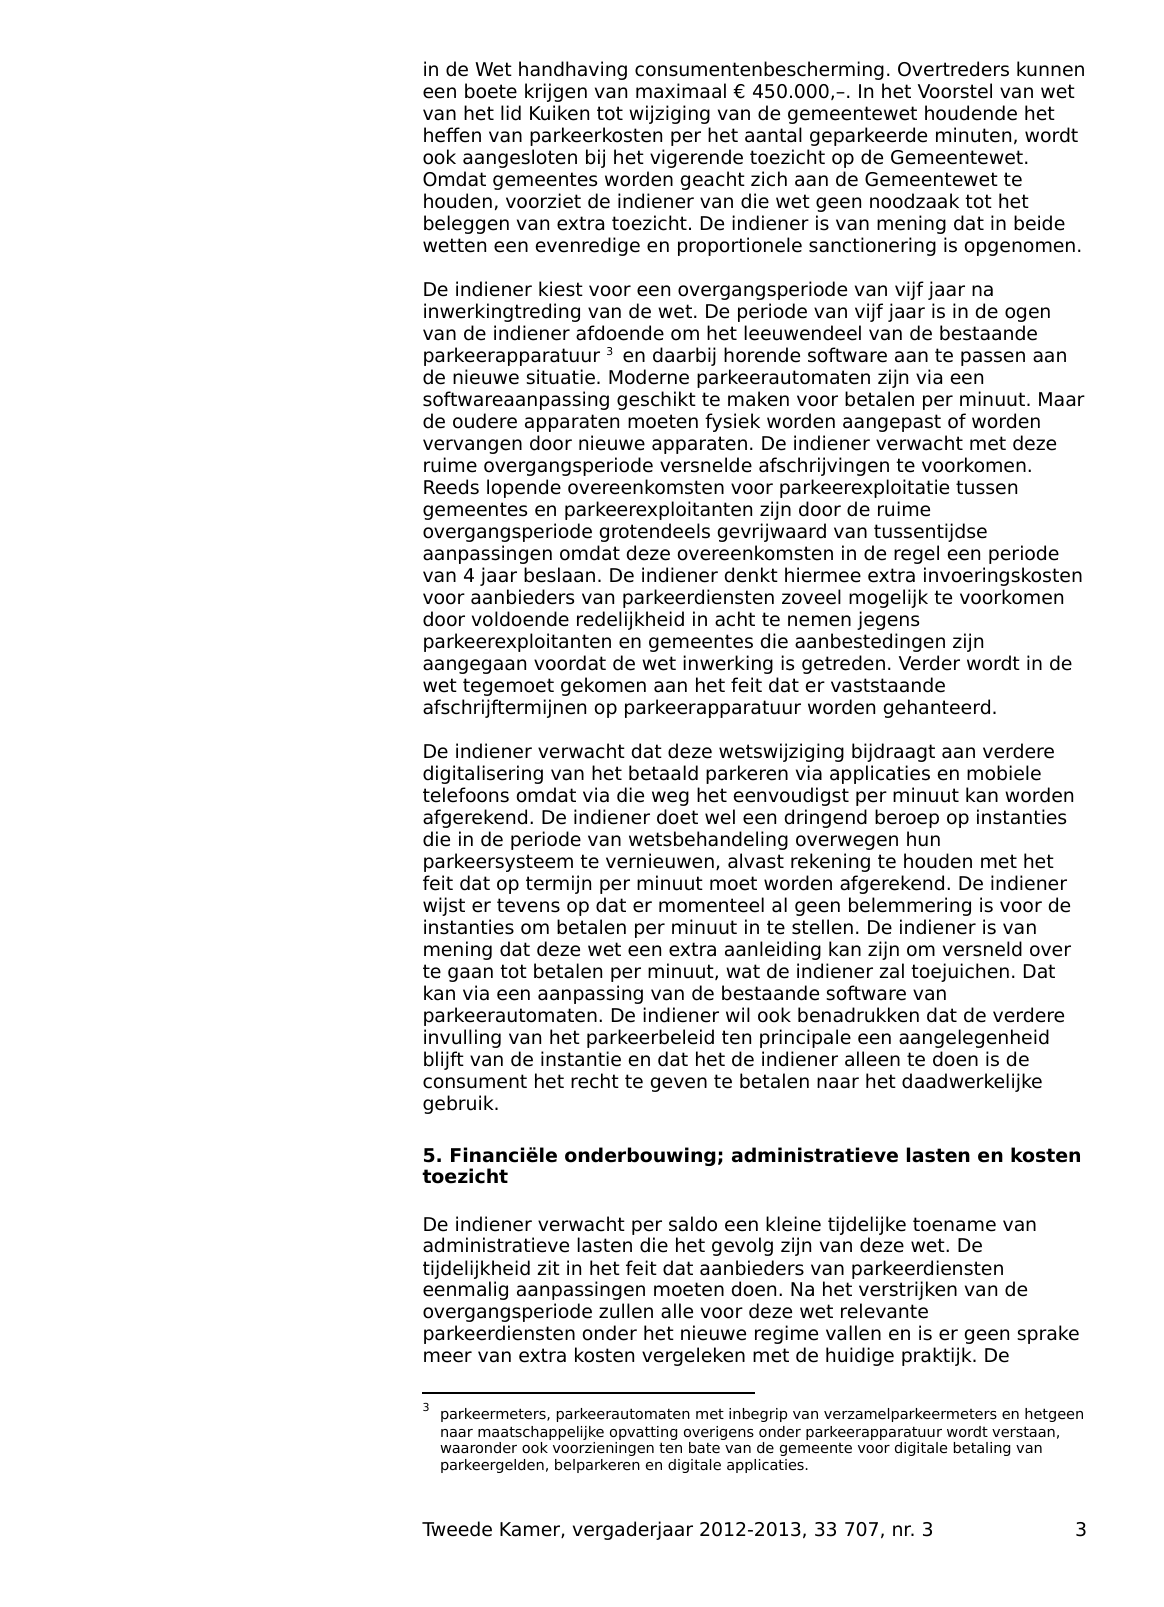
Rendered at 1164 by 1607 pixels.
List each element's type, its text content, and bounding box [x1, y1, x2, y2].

text De indiener verwacht per saldo een kleine tijdelijke toename van administratieve lasten die het gevolg zijn van deze wet. De tijdelijkheid zit in het feit dat aanbieders van parkeerdiensten eenmalig aanpassingen moeten doen. Na het verstrijken van de overgangsperiode zullen alle voor deze wet relevante parkeerdiensten onder het nieuwe regime vallen en is er geen sprake meer van extra kosten vergeleken met de huidige praktijk. De [422, 1213, 1087, 1367]
text De indiener kiest voor een overgangsperiode van vijf jaar na inwerkingtreding van de wet. De periode van vijf jaar is in de ogen van de indiener afdoende om het leeuwendeel van de bestaande parkeerapparatuur en daarbij horende software aan te passen aan de nieuwe situatie. Moderne parkeerautomaten zijn via een softwareaanpassing geschikt te maken voor betalen per minuut. Maar de oudere apparaten moeten fysiek worden aangepast of worden vervangen door nieuwe apparaten. De indiener verwacht met deze ruime overgangsperiode versnelde afschrijvingen te voorkomen. Reeds lopende overeenkomsten voor parkeerexploitatie tussen gemeentes en parkeerexploitanten zijn door de ruime overgangsperiode grotendeels gevrijwaard van tussentijdse aanpassingen omdat deze overeenkomsten in de regel een periode van 4 jaar beslaan. De indiener denkt hiermee extra invoeringskosten voor aanbieders van parkeerdiensten zoveel mogelijk te voorkomen door voldoende redelijkheid in acht te nemen jegens parkeerexploitanten en gemeentes die aanbestedingen zijn aangegaan voordat de wet inwerking is getreden. Verder wordt in de wet tegemoet gekomen aan het feit dat er vaststaande afschrijftermijnen op parkeerapparatuur worden gehanteerd. [422, 279, 1087, 719]
subtitle 5. Financiële onderbouwing; administratieve lasten en kosten toezicht [422, 1144, 1087, 1188]
text parkeermeters, parkeerautomaten met inbegrip van verzamelparkeermeters en hetgeen naar maatschappelijke opvatting overigens onder parkeerapparatuur wordt verstaan, waaronder ook voorzieningen ten bate van de gemeente voor digitale betaling van parkeergelden, belparkeren en digitale applicaties. [422, 1402, 1087, 1474]
text in de Wet handhaving consumentenbescherming. Overtreders kunnen een boete krijgen van maximaal € 450.000,–. In het Voorstel van wet van het lid Kuiken tot wijziging van de gemeentewet houdende het heffen van parkeerkosten per het aantal geparkeerde minuten, wordt ook aangesloten bij het vigerende toezicht op de Gemeentewet. Omdat gemeentes worden geacht zich aan de Gemeentewet te houden, voorziet de indiener van die wet geen noodzaak tot het beleggen van extra toezicht. De indiener is van mening dat in beide wetten een evenredige en proportionele sanctionering is opgenomen. [422, 59, 1087, 257]
text De indiener verwacht dat deze wetswijziging bijdraagt aan verdere digitalisering van het betaald parkeren via applicaties en mobiele telefoons omdat via die weg het eenvoudigst per minuut kan worden afgerekend. De indiener doet wel een dringend beroep op instanties die in de periode van wetsbehandeling overwegen hun parkeersysteem te vernieuwen, alvast rekening te houden met het feit dat op termijn per minuut moet worden afgerekend. De indiener wijst er tevens op dat er momenteel al geen belemmering is voor de instanties om betalen per minuut in te stellen. De indiener is van mening dat deze wet een extra aanleiding kan zijn om versneld over te gaan tot betalen per minuut, wat de indiener zal toejuichen. Dat kan via een aanpassing van de bestaande software van parkeerautomaten. De indiener wil ook benadrukken dat de verdere invulling van het parkeerbeleid ten principale een aangelegenheid blijft van de instantie en dat het de indiener alleen te doen is de consument het recht te geven te betalen naar het daadwerkelijke gebruik. [422, 741, 1087, 1114]
